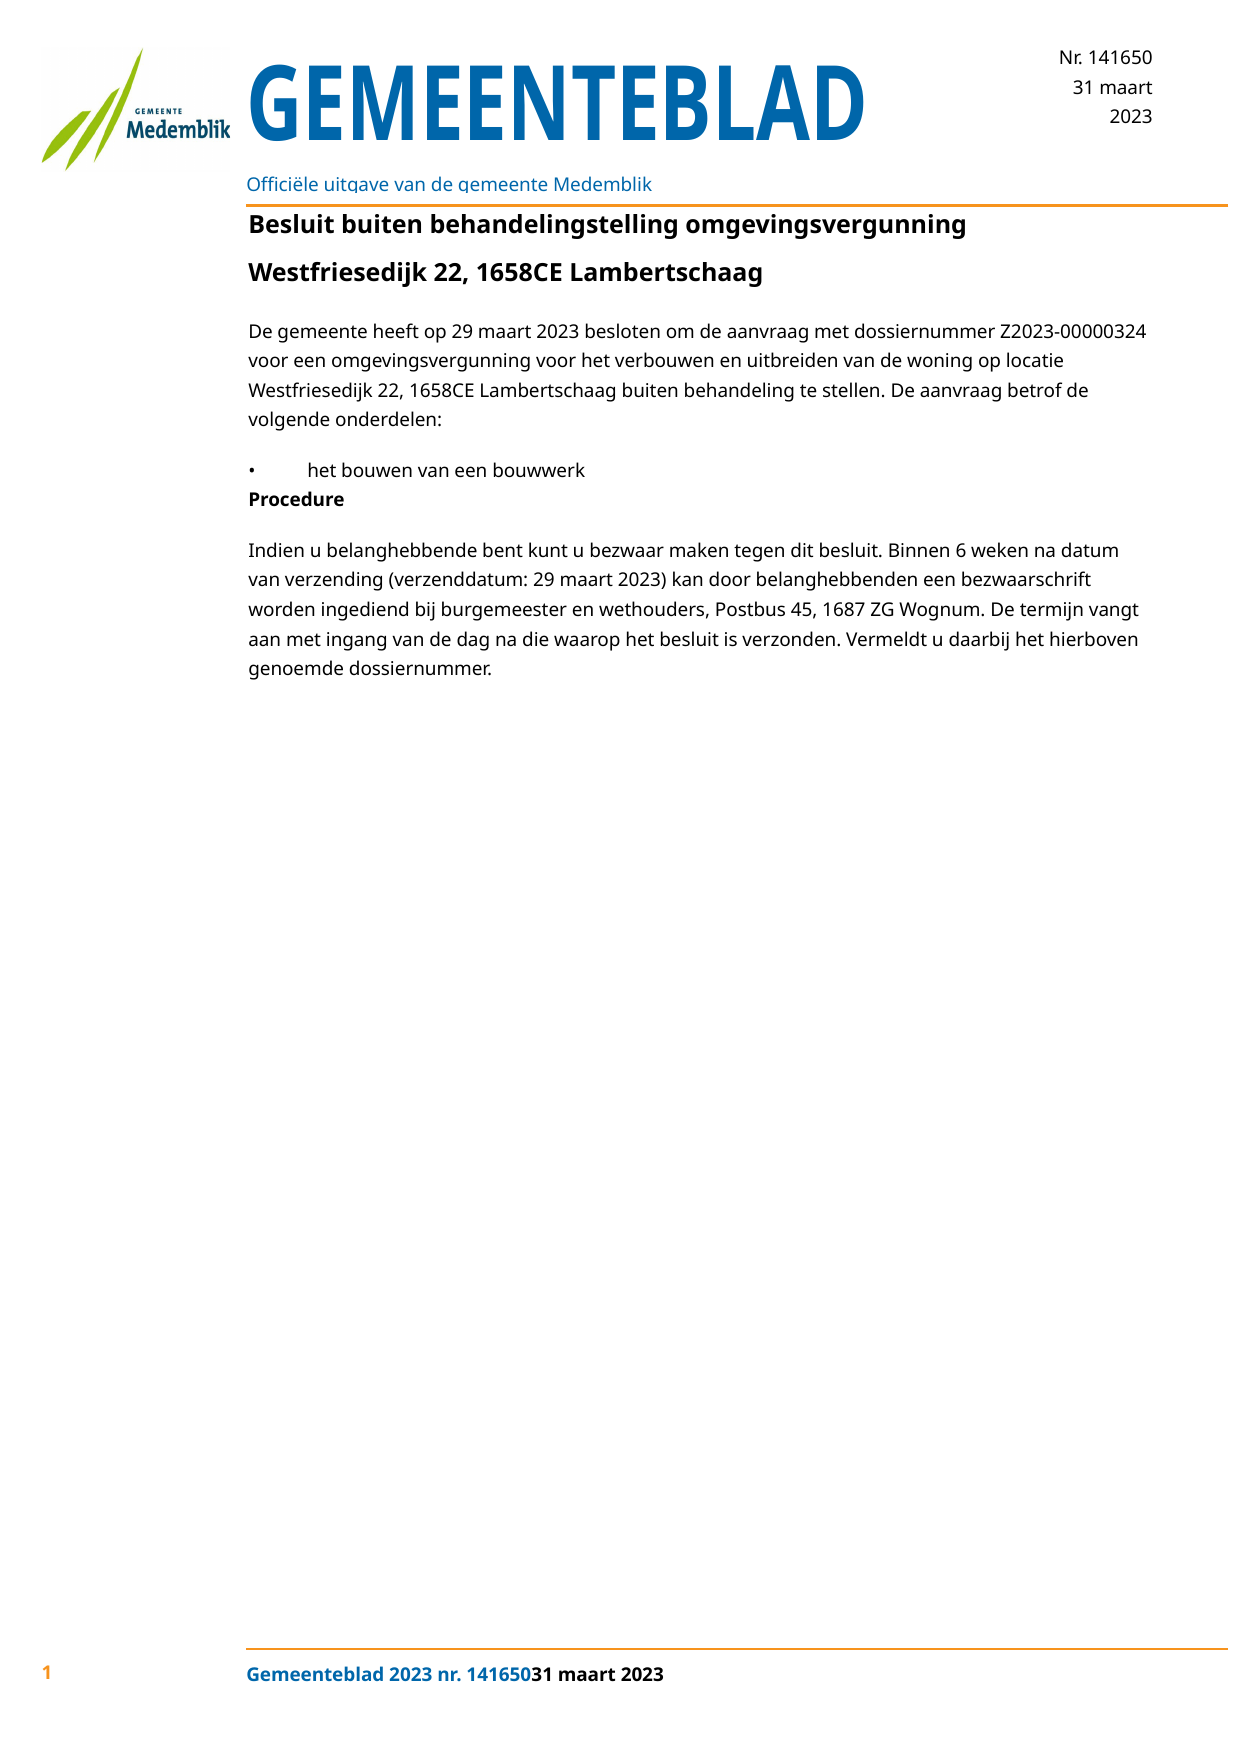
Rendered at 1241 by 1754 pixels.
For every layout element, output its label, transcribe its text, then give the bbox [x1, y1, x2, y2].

text De gemeente heeft op 29 maart 2023 besloten om de aanvraag met dossiernummer Z2023-00000324 voor een omgevingsvergunning voor het verbouwen en uitbreiden van de woning op locatie Westfriesedijk 22, 1658CE Lambertschaag buiten behandeling te stellen. De aanvraag betrof de volgende onderdelen: [248, 318, 1152, 432]
text Besluit buiten behandelingstelling omgevingsvergunning Westfriesedijk 22, 1658CE Lambertschaag [248, 207, 1152, 288]
list het bouwen van een bouwwerk [248, 457, 1152, 483]
text Procedure [248, 487, 1152, 512]
picture [41, 47, 231, 172]
text Indien u belanghebbende bent kunt u bezwaar maken tegen dit besluit. Binnen 6 weken na datum van verzending (verzenddatum: 29 maart 2023) kan door belanghebbenden een bezwaarschrift worden ingediend bij burgemeester en wethouders, Postbus 45, 1687 ZG Wognum. De termijn vangt aan met ingang van de dag na die waarop het besluit is verzonden. Vermeldt u daarbij het hierboven genoemde dossiernummer. [248, 537, 1152, 681]
